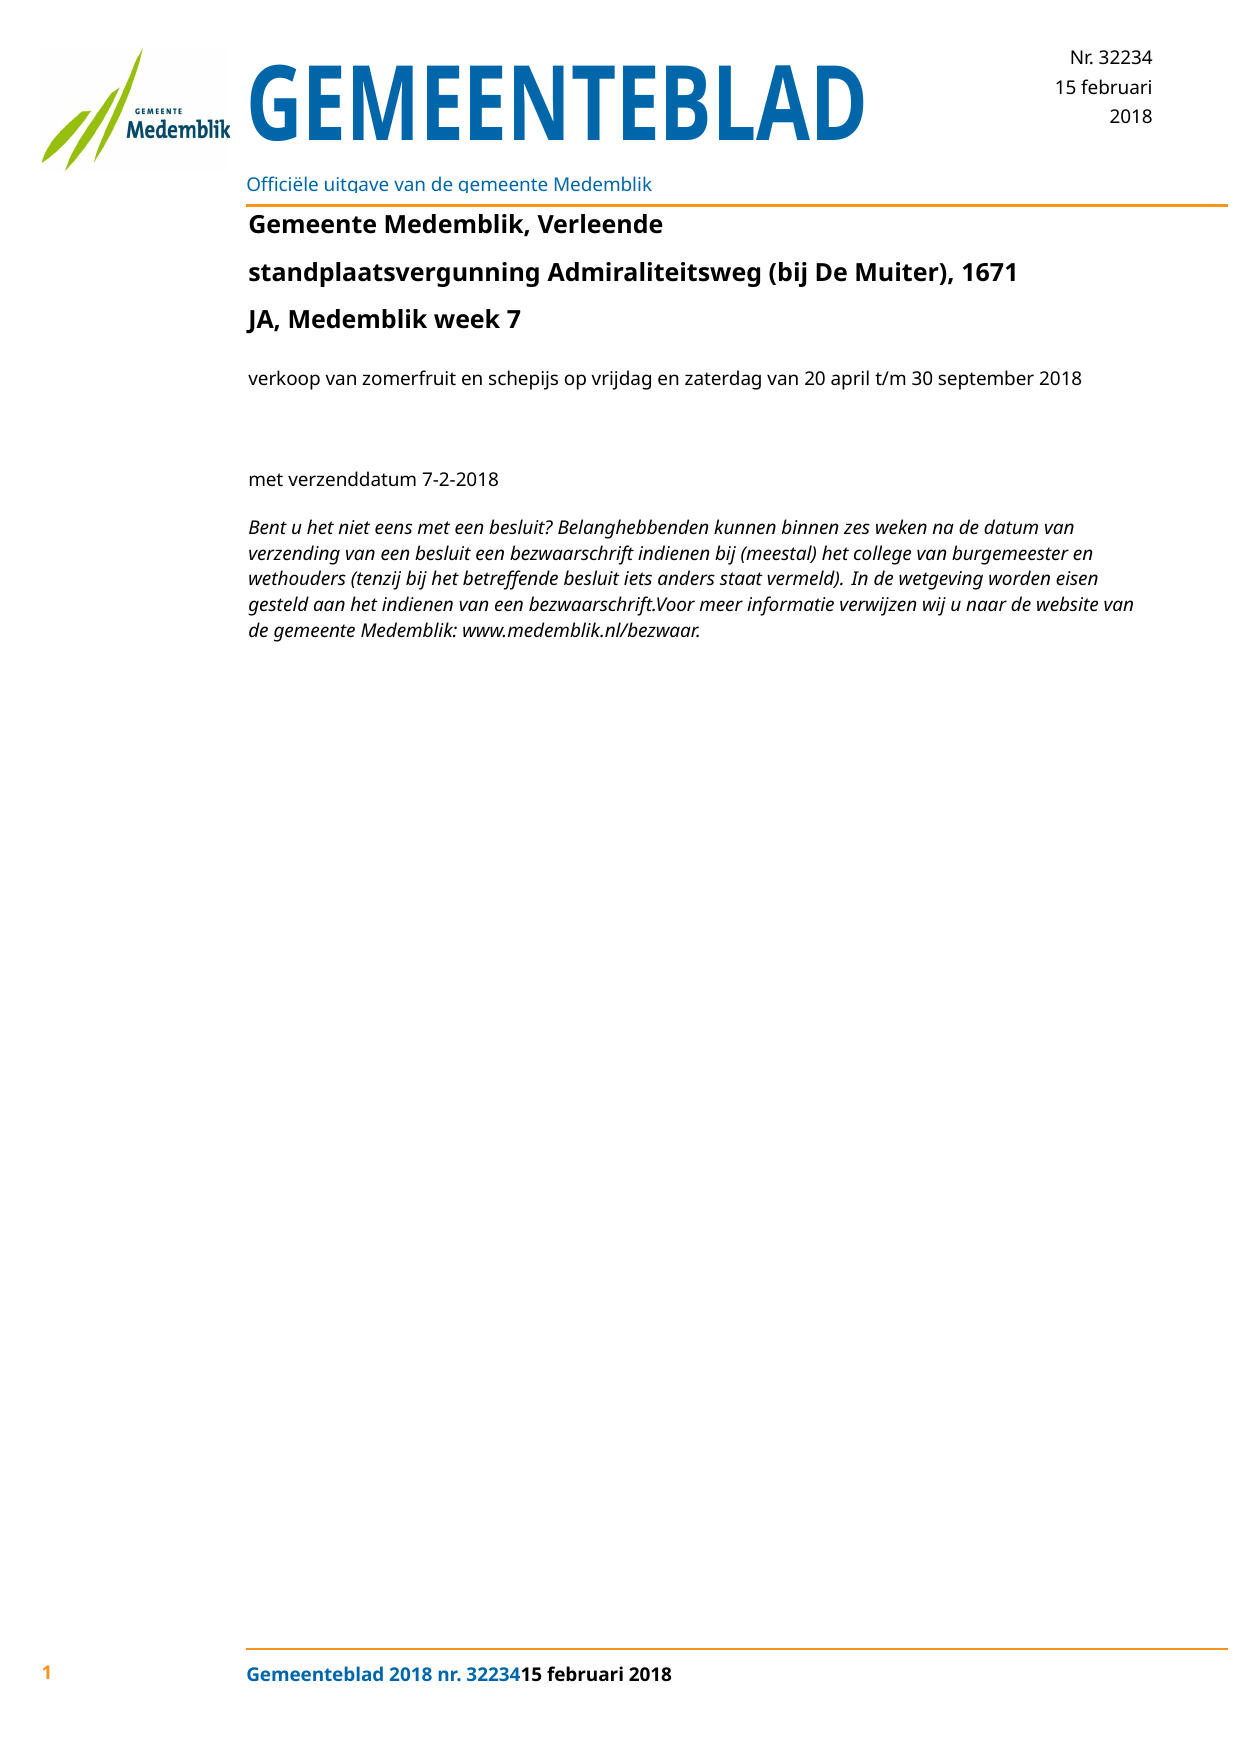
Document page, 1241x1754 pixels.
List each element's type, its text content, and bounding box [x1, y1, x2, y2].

text verkoop van zomerfruit en schepijs op vrijdag en zaterdag van 20 april t/m 30 september 2018 [248, 366, 1152, 391]
picture [41, 47, 231, 172]
text Bent u het niet eens met een besluit? Belanghebbenden kunnen binnen zes weken na de datum van verzending van een besluit een bezwaarschrift indienen bij (meestal) het college van burgemeester en wethouders (tenzij bij het betreffende besluit iets anders staat vermeld). In de wetgeving worden eisen gesteld aan het indienen van een bezwaarschrift.Voor meer informatie verwijzen wij u naar de website van de gemeente Medemblik: www.medemblik.nl/bezwaar. [248, 514, 1152, 643]
text Gemeente Medemblik, Verleende standplaatsvergunning Admiraliteitsweg (bij De Muiter), 1671 JA, Medemblik week 7 [248, 207, 1152, 336]
text met verzenddatum 7-2-2018 [248, 466, 1152, 492]
